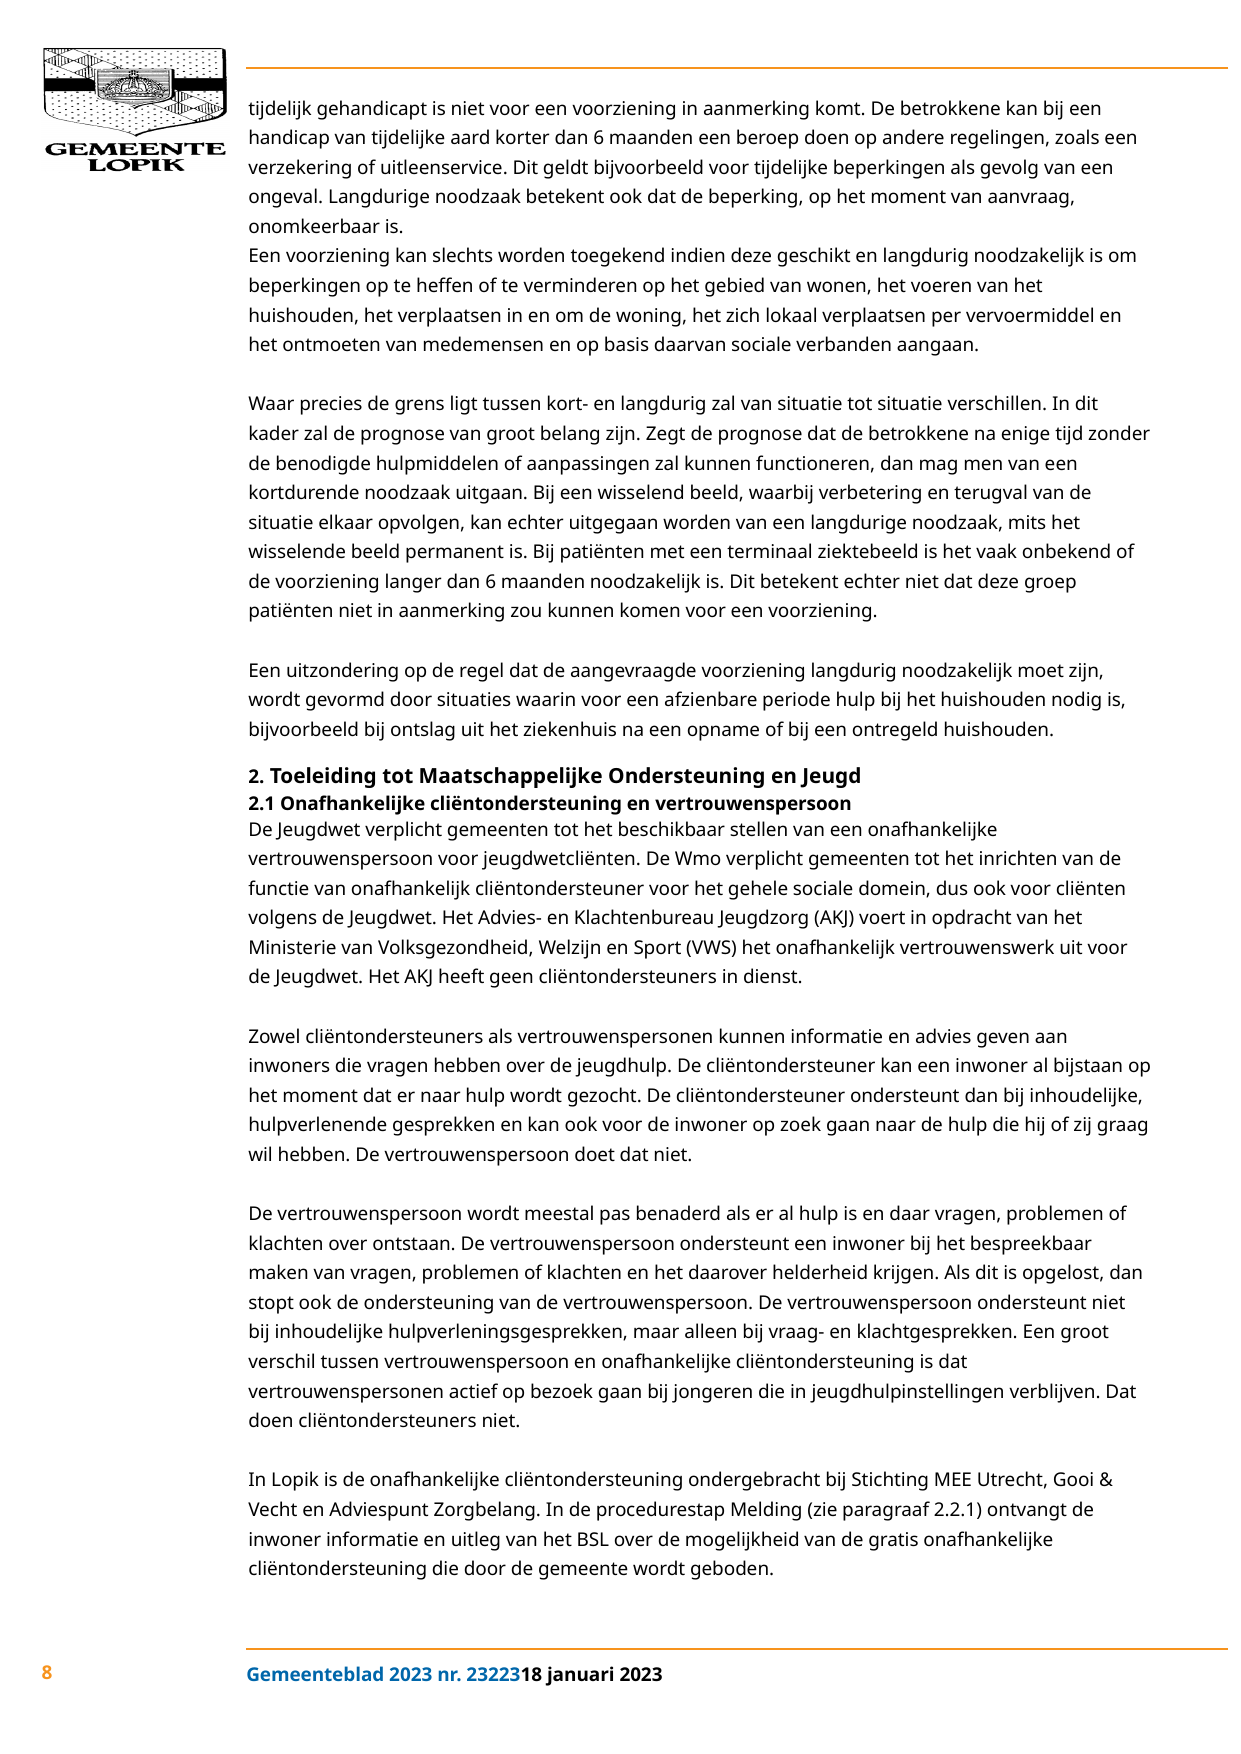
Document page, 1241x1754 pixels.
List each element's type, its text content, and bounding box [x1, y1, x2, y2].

text In Lopik is de onafhankelijke cliëntondersteuning ondergebracht bij Stichting MEE Utrecht, Gooi & Vecht en Adviespunt Zorgbelang. In de procedurestap Melding (zie paragraaf 2.2.1) ontvangt de inwoner informatie en uitleg van het BSL over de mogelijkheid van de gratis onafhankelijke cliëntondersteuning die door de gemeente wordt geboden. [248, 1467, 1152, 1581]
text De vertrouwenspersoon wordt meestal pas benaderd als er al hulp is en daar vragen, problemen of klachten over ontstaan. De vertrouwenspersoon ondersteunt een inwoner bij het bespreekbaar maken van vragen, problemen of klachten en het daarover helderheid krijgen. Als dit is opgelost, dan stopt ook de ondersteuning van de vertrouwenspersoon. De vertrouwenspersoon ondersteunt niet bij inhoudelijke hulpverleningsgesprekken, maar alleen bij vraag- en klachtgesprekken. Een groot verschil tussen vertrouwenspersoon en onafhankelijke cliëntondersteuning is dat vertrouwenspersonen actief op bezoek gaan bij jongeren die in jeugdhulpinstellingen verblijven. Dat doen cliëntondersteuners niet. [248, 1200, 1152, 1433]
text 2.1 Onafhankelijke cliëntondersteuning en vertrouwenspersoon [248, 790, 1152, 816]
text Een voorziening kan slechts worden toegekend indien deze geschikt en langdurig noodzakelijk is om beperkingen op te heffen of te verminderen op het gebied van wonen, het voeren van het huishouden, het verplaatsen in en om de woning, het zich lokaal verplaatsen per vervoermiddel en het ontmoeten van medemensen en op basis daarvan sociale verbanden aangaan. [248, 243, 1152, 357]
text tijdelijk gehandicapt is niet voor een voorziening in aanmerking komt. De betrokkene kan bij een handicap van tijdelijke aard korter dan 6 maanden een beroep doen op andere regelingen, zoals een verzekering of uitleenservice. Dit geldt bijvoorbeeld voor tijdelijke beperkingen als gevolg van een ongeval. Langdurige noodzaak betekent ook dat de beperking, op het moment van aanvraag, onomkeerbaar is. [248, 95, 1152, 239]
text Een uitzondering op de regel dat de aangevraagde voorziening langdurig noodzakelijk moet zijn, wordt gevormd door situaties waarin voor een afzienbare periode hulp bij het huishouden nodig is, bijvoorbeeld bij ontslag uit het ziekenhuis na een opname of bij een ontregeld huishouden. [248, 657, 1152, 742]
text 2. Toeleiding tot Maatschappelijke Ondersteuning en Jeugd [248, 762, 1152, 790]
picture [41, 47, 231, 172]
text Waar precies de grens ligt tussen kort- en langdurig zal van situatie tot situatie verschillen. In dit kader zal de prognose van groot belang zijn. Zegt de prognose dat de betrokkene na enige tijd zonder de benodigde hulpmiddelen of aanpassingen zal kunnen functioneren, dan mag men van een kortdurende noodzaak uitgaan. Bij een wisselend beeld, waarbij verbetering en terugval van de situatie elkaar opvolgen, kan echter uitgegaan worden van een langdurige noodzaak, mits het wisselende beeld permanent is. Bij patiënten met een terminaal ziektebeeld is het vaak onbekend of de voorziening langer dan 6 maanden noodzakelijk is. Dit betekent echter niet dat deze groep patiënten niet in aanmerking zou kunnen komen voor een voorziening. [248, 391, 1152, 623]
text Zowel cliëntondersteuners als vertrouwenspersonen kunnen informatie en advies geven aan inwoners die vragen hebben over de jeugdhulp. De cliëntondersteuner kan een inwoner al bijstaan op het moment dat er naar hulp wordt gezocht. De cliëntondersteuner ondersteunt dan bij inhoudelijke, hulpverlenende gesprekken en kan ook voor de inwoner op zoek gaan naar de hulp die hij of zij graag wil hebben. De vertrouwenspersoon doet dat niet. [248, 1023, 1152, 1167]
text De Jeugdwet verplicht gemeenten tot het beschikbaar stellen van een onafhankelijke vertrouwenspersoon voor jeugdwetcliënten. De Wmo verplicht gemeenten tot het inrichten van de functie van onafhankelijk cliëntondersteuner voor het gehele sociale domein, dus ook voor cliënten volgens de Jeugdwet. Het Advies- en Klachtenbureau Jeugdzorg (AKJ) voert in opdracht van het Ministerie van Volksgezondheid, Welzijn en Sport (VWS) het onafhankelijk vertrouwenswerk uit voor de Jeugdwet. Het AKJ heeft geen cliëntondersteuners in dienst. [248, 816, 1152, 989]
